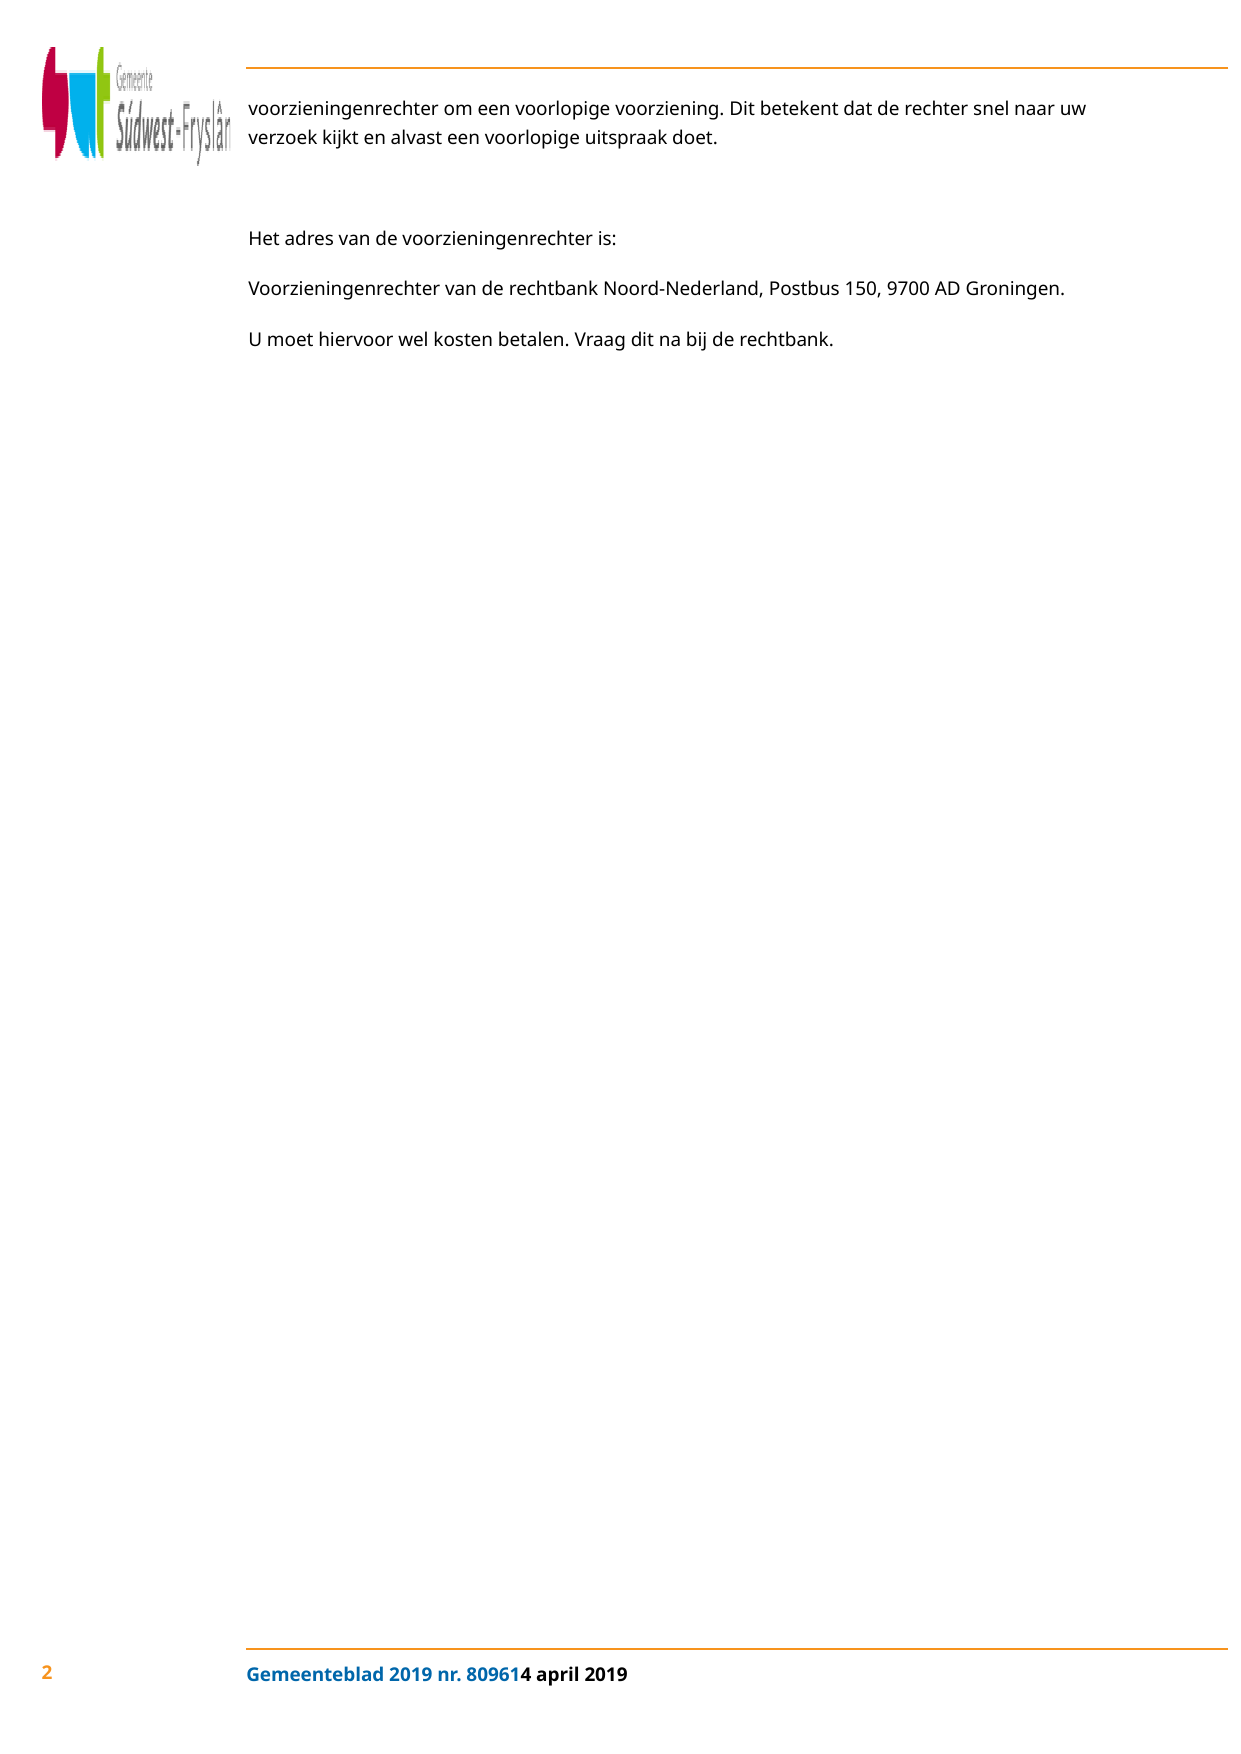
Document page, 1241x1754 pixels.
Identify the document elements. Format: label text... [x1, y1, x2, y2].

text Voorzieningenrechter van de rechtbank Noord-Nederland, Postbus 150, 9700 AD Groningen. [248, 276, 1152, 301]
picture [41, 47, 231, 172]
text Het adres van de voorzieningenrechter is: [248, 225, 1152, 251]
text U moet hiervoor wel kosten betalen. Vraag dit na bij de rechtbank. [248, 326, 1152, 352]
text voorzieningenrechter om een voorlopige voorziening. Dit betekent dat de rechter snel naar uw verzoek kijkt en alvast een voorlopige uitspraak doet. [248, 95, 1152, 150]
